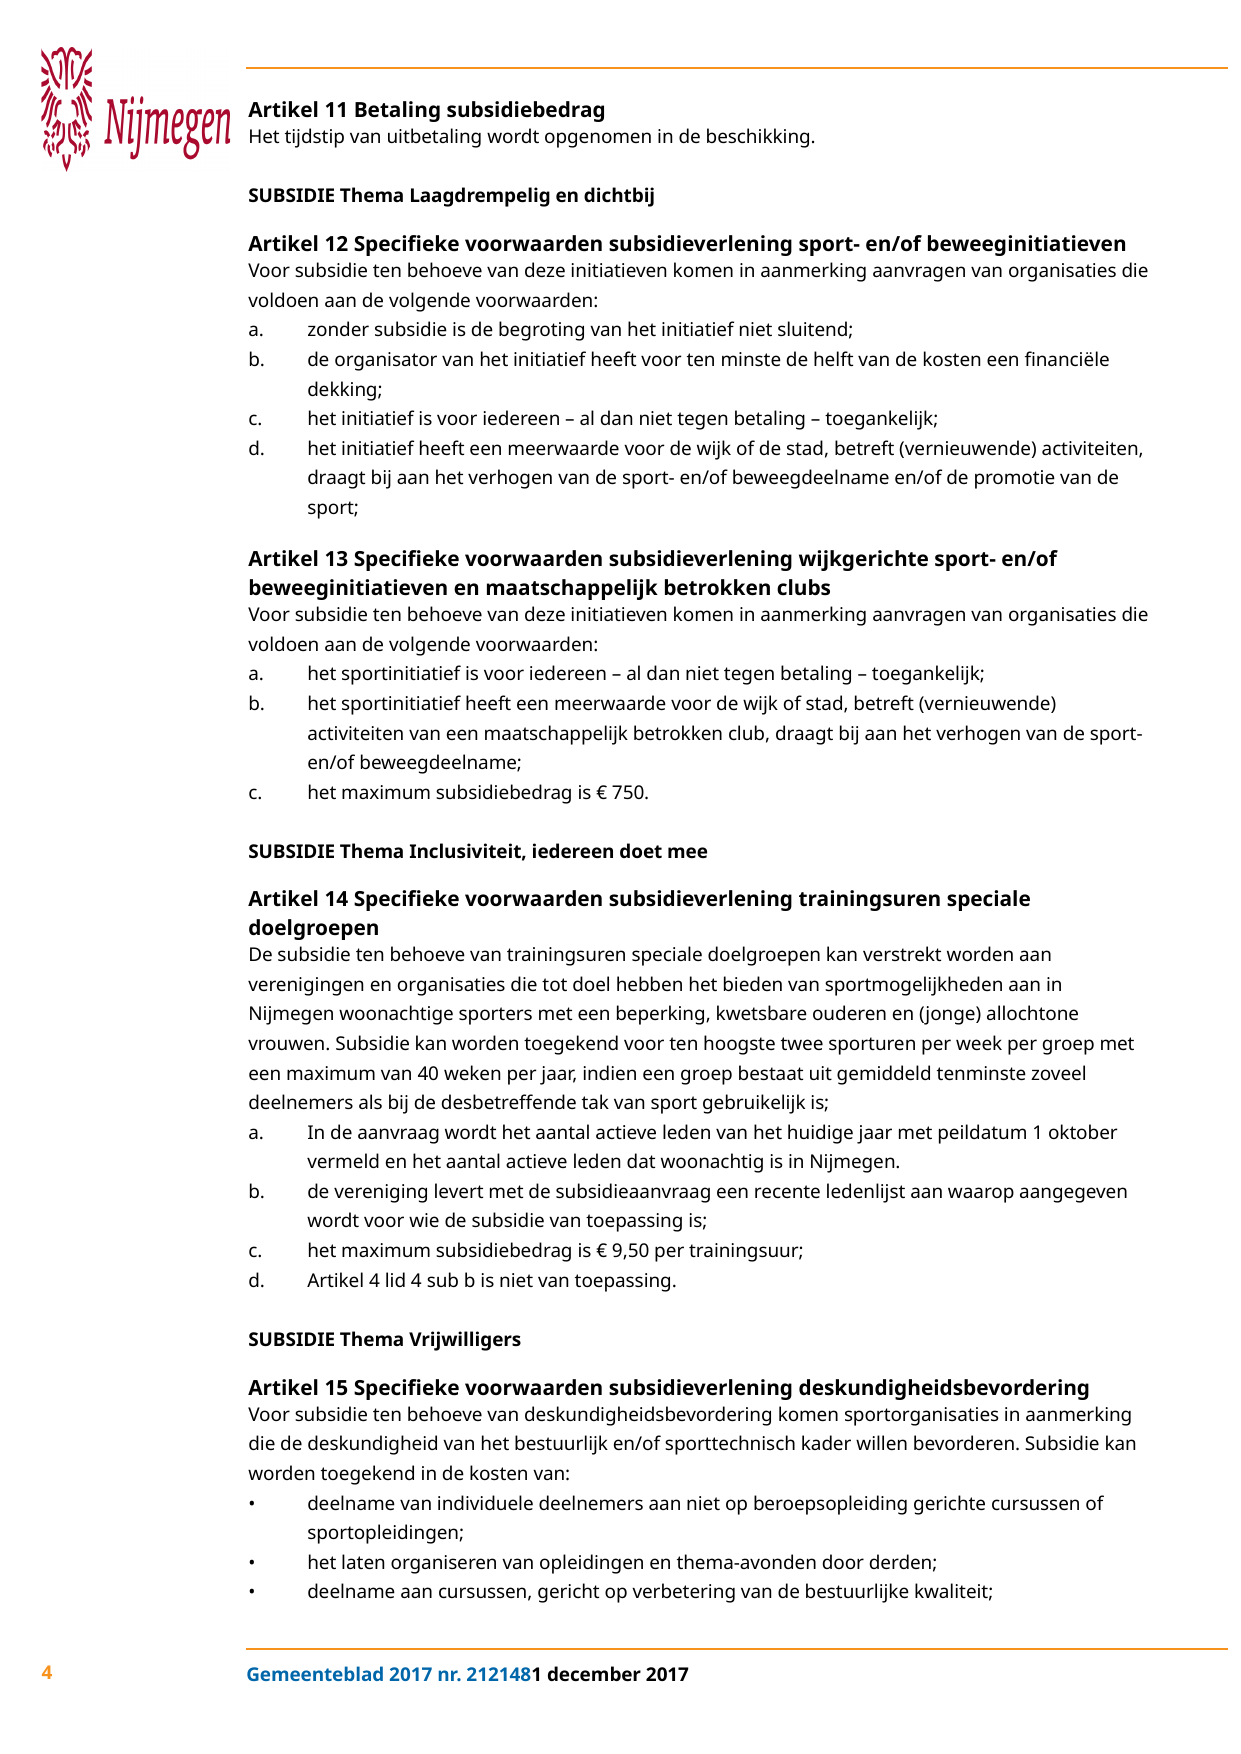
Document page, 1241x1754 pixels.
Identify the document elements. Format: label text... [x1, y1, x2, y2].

text Artikel 14 Specifieke voorwaarden subsidieverlening trainingsuren speciale doelgroepen [248, 884, 1152, 941]
text SUBSIDIE Thema Inclusiviteit, iedereen doet mee [248, 838, 1152, 864]
list deelname van individuele deelnemers aan niet op beroepsopleiding gerichte cursussen of sportopleidingen; [248, 1490, 1152, 1545]
list zonder subsidie is de begroting van het initiatief niet sluitend; [248, 317, 1152, 342]
text Voor subsidie ten behoeve van deskundigheidsbevordering komen sportorganisaties in aanmerking die de deskundigheid van het bestuurlijk en/of sporttechnisch kader willen bevorderen. Subsidie kan worden toegekend in de kosten van: [248, 1401, 1152, 1486]
list het sportinitiatief is voor iedereen – al dan niet tegen betaling – toegankelijk; [248, 661, 1152, 686]
list het initiatief heeft een meerwaarde voor de wijk of de stad, betreft (vernieuwende) activiteiten, draagt bij aan het verhogen van de sport- en/of beweegdeelname en/of de promotie van de sport; [248, 435, 1152, 520]
list het sportinitiatief heeft een meerwaarde voor de wijk of stad, betreft (vernieuwende) activiteiten van een maatschappelijk betrokken club, draagt bij aan het verhogen van de sport- en/of beweegdeelname; [248, 690, 1152, 775]
list het initiatief is voor iedereen – al dan niet tegen betaling – toegankelijk; [248, 405, 1152, 431]
list In de aanvraag wordt het aantal actieve leden van het huidige jaar met peildatum 1 oktober vermeld en het aantal actieve leden dat woonachtig is in Nijmegen. [248, 1119, 1152, 1174]
text SUBSIDIE Thema Vrijwilligers [248, 1326, 1152, 1352]
text De subsidie ten behoeve van trainingsuren speciale doelgroepen kan verstrekt worden aan verenigingen en organisaties die tot doel hebben het bieden van sportmogelijkheden aan in Nijmegen woonachtige sporters met een beperking, kwetsbare ouderen en (jonge) allochtone vrouwen. Subsidie kan worden toegekend voor ten hoogste twee sporturen per week per groep met een maximum van 40 weken per jaar, indien een groep bestaat uit gemiddeld tenminste zoveel deelnemers als bij de desbetreffende tak van sport gebruikelijk is; [248, 941, 1152, 1115]
text SUBSIDIE Thema Laagdrempelig en dichtbij [248, 182, 1152, 208]
picture [41, 47, 231, 172]
list het laten organiseren van opleidingen en thema-avonden door derden; [248, 1549, 1152, 1575]
list Artikel 4 lid 4 sub b is niet van toepassing. [248, 1267, 1152, 1293]
text Artikel 13 Specifieke voorwaarden subsidieverlening wijkgerichte sport- en/of beweeginitiatieven en maatschappelijk betrokken clubs [248, 544, 1152, 601]
text Het tijdstip van uitbetaling wordt opgenomen in de beschikking. [248, 123, 1152, 149]
list de organisator van het initiatief heeft voor ten minste de helft van de kosten een financiële dekking; [248, 346, 1152, 401]
list het maximum subsidiebedrag is € 750. [248, 779, 1152, 804]
text Artikel 15 Specifieke voorwaarden subsidieverlening deskundigheidsbevordering [248, 1373, 1152, 1401]
list het maximum subsidiebedrag is € 9,50 per trainingsuur; [248, 1237, 1152, 1263]
text Artikel 12 Specifieke voorwaarden subsidieverlening sport- en/of beweeginitiatieven [248, 229, 1152, 257]
text Artikel 11 Betaling subsidiebedrag [248, 95, 1152, 123]
text Voor subsidie ten behoeve van deze initiatieven komen in aanmerking aanvragen van organisaties die voldoen aan de volgende voorwaarden: [248, 601, 1152, 657]
text Voor subsidie ten behoeve van deze initiatieven komen in aanmerking aanvragen van organisaties die voldoen aan de volgende voorwaarden: [248, 257, 1152, 313]
list de vereniging levert met de subsidieaanvraag een recente ledenlijst aan waarop aangegeven wordt voor wie de subsidie van toepassing is; [248, 1178, 1152, 1233]
list deelname aan cursussen, gericht op verbetering van de bestuurlijke kwaliteit; [248, 1578, 1152, 1604]
